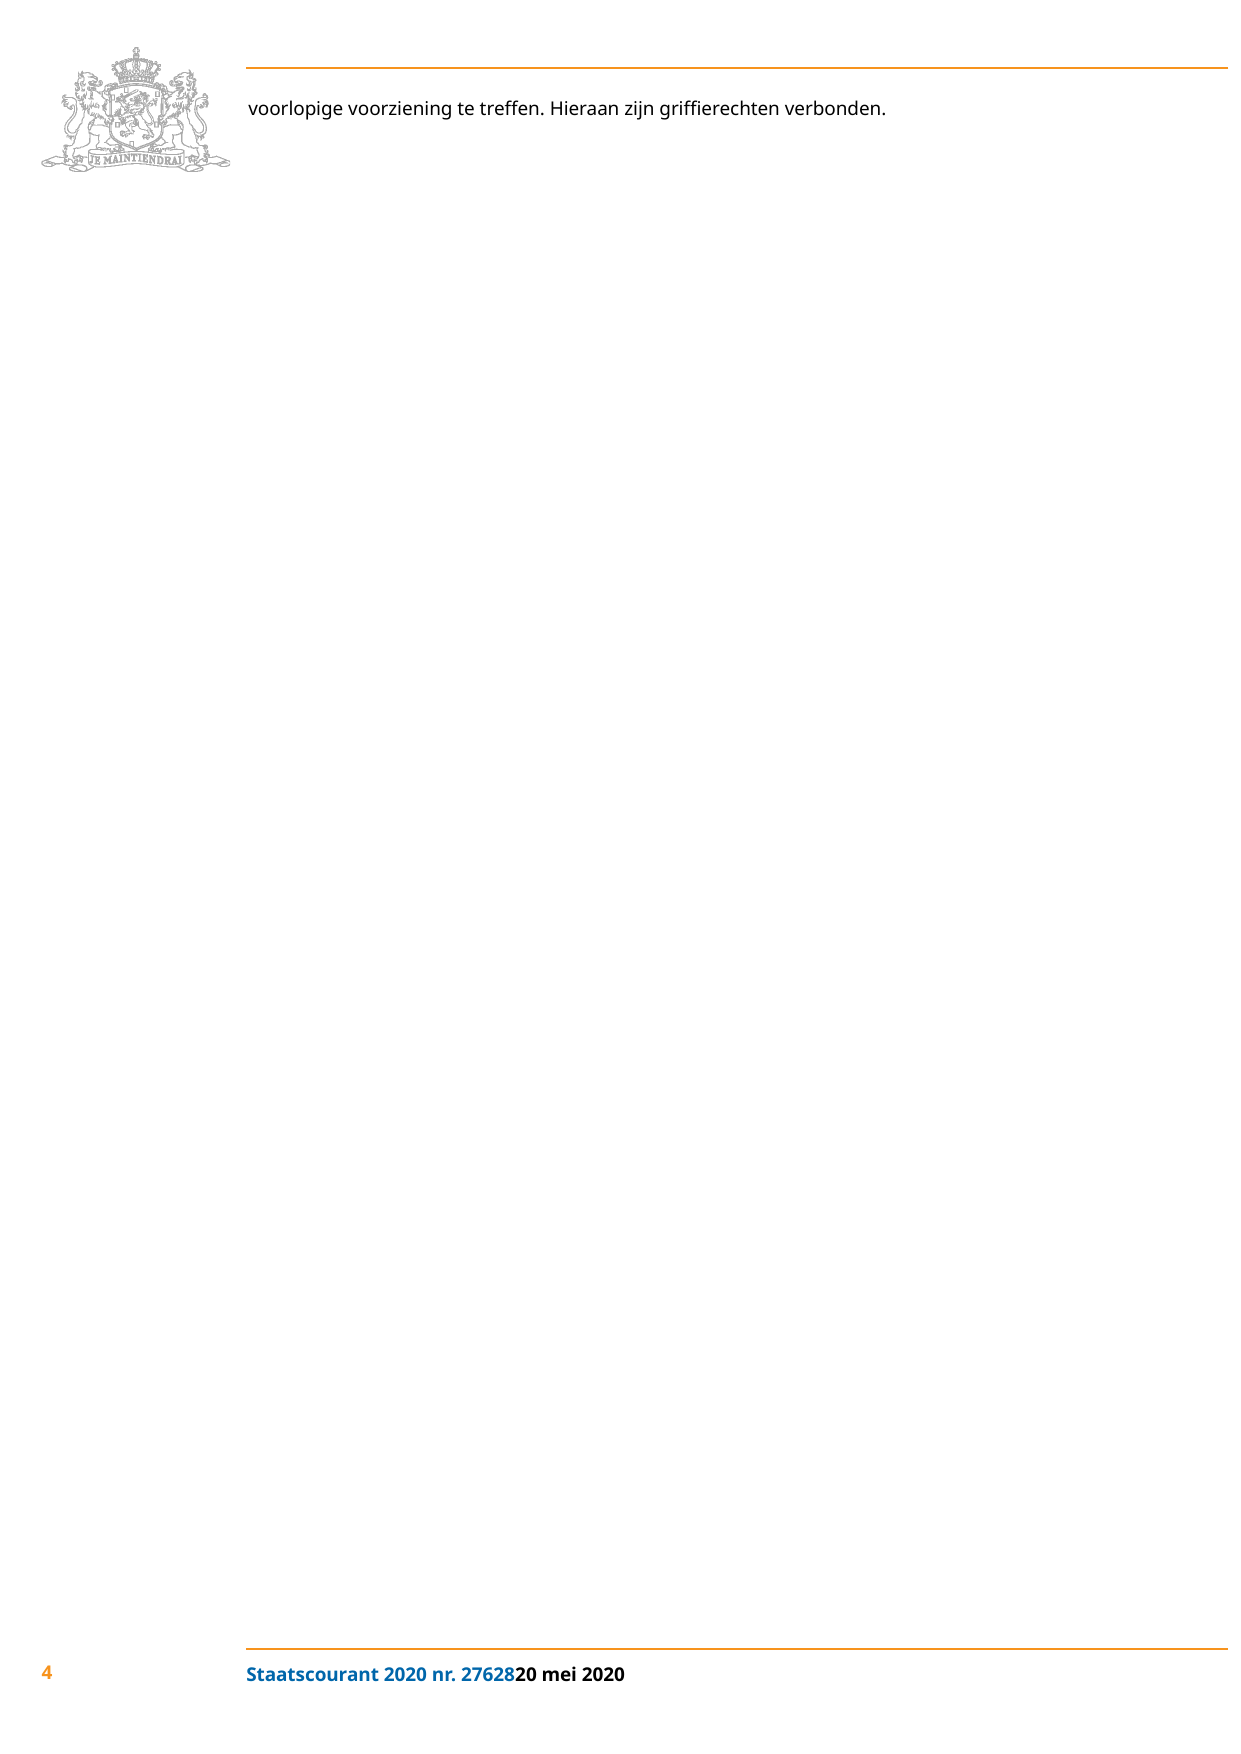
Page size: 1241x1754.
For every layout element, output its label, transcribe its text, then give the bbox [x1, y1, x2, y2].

picture [41, 47, 231, 172]
text voorlopige voorziening te treffen. Hieraan zijn griffierechten verbonden. [248, 95, 1152, 121]
